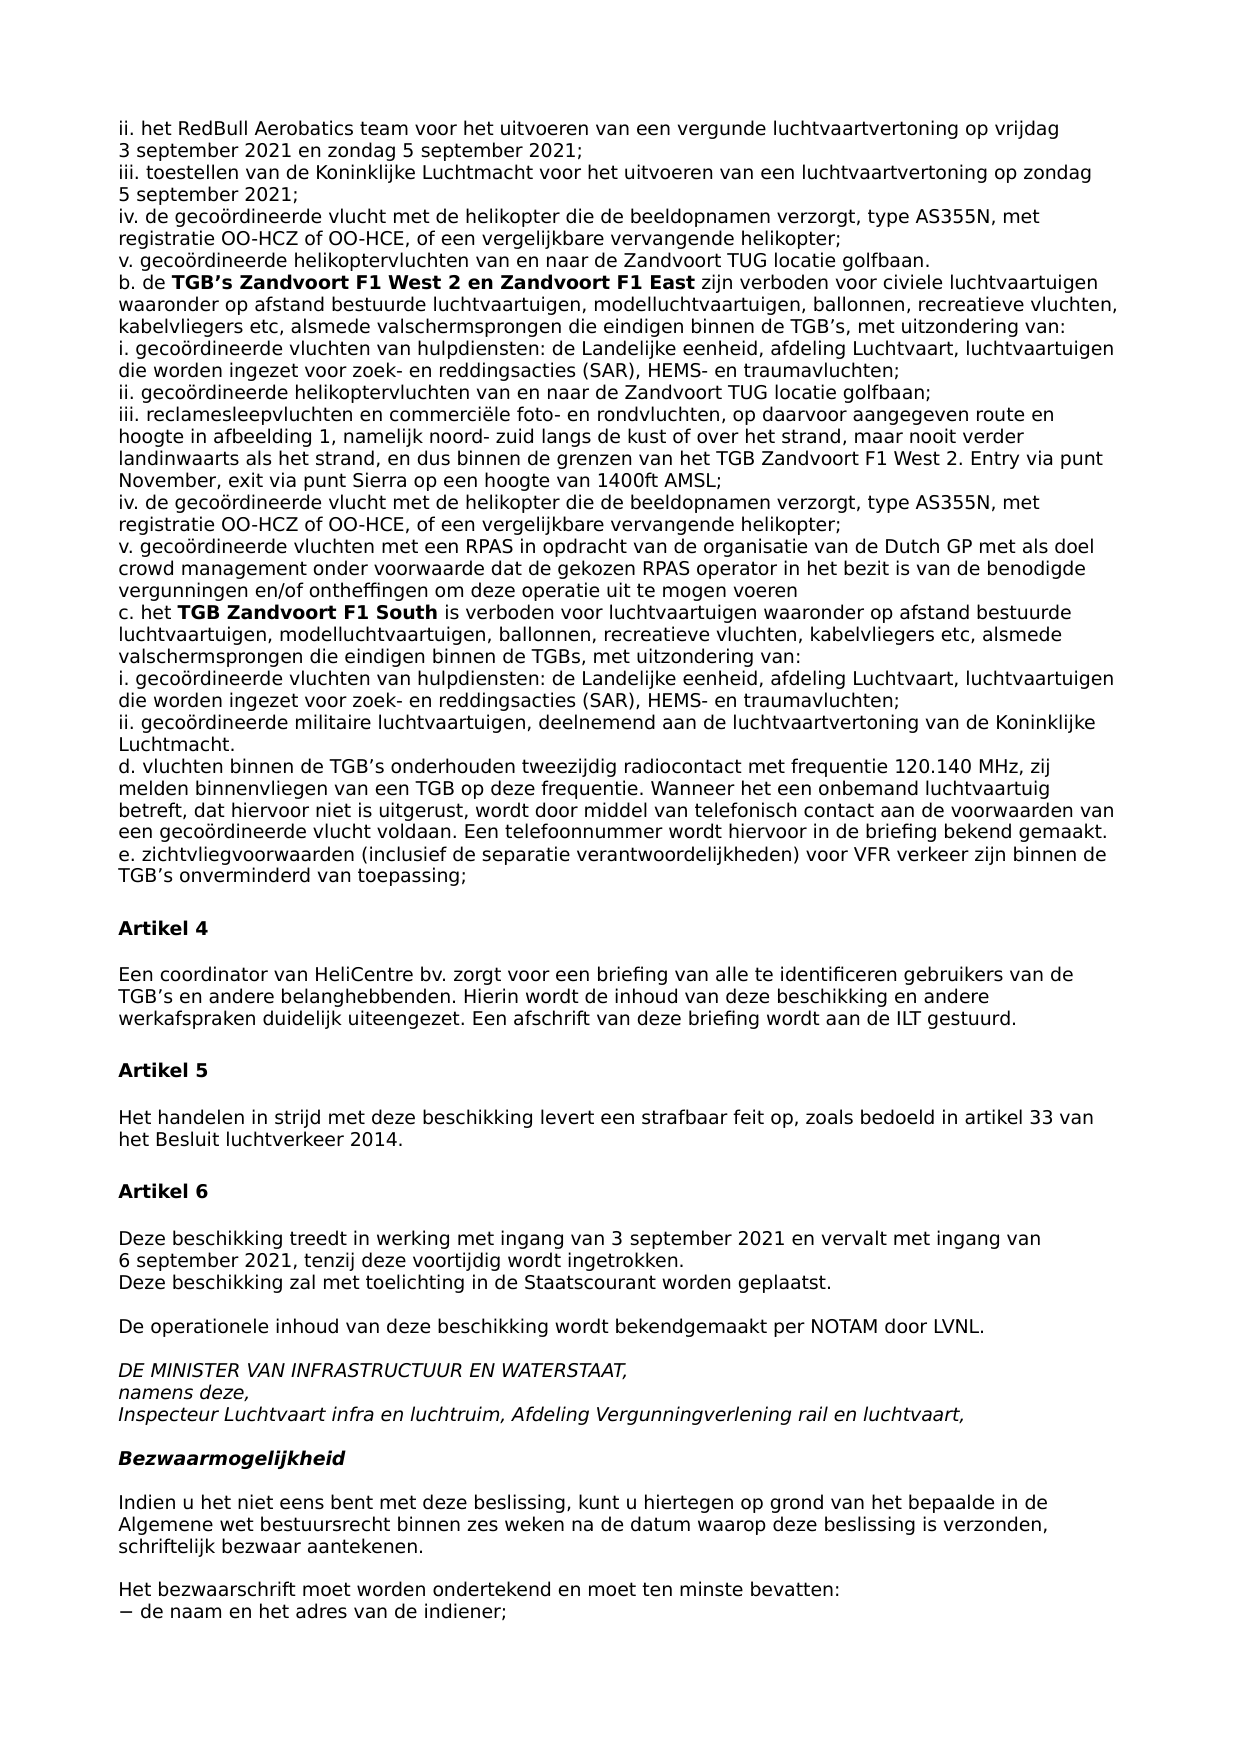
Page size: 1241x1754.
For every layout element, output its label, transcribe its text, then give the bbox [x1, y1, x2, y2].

text e. zichtvliegvoorwaarden (inclusief de separatie verantwoordelijkheden) voor VFR verkeer zijn binnen de TGB’s onverminderd van toepassing; [118, 843, 1122, 887]
text iii. reclamesleepvluchten en commerciële foto- en rondvluchten, op daarvoor aangegeven route en hoogte in afbeelding 1, namelijk noord- zuid langs de kust of over het strand, maar nooit verder landinwaarts als het strand, en dus binnen de grenzen van het TGB Zandvoort F1 West 2. Entry via punt November, exit via punt Sierra op een hoogte van 1400ft AMSL; [118, 404, 1122, 492]
text iv. de gecoördineerde vlucht met de helikopter die de beeldopnamen verzorgt, type AS355N, met registratie OO-HCZ of OO-HCE, of een vergelijkbare vervangende helikopter; [118, 206, 1122, 250]
text i. gecoördineerde vluchten van hulpdiensten: de Landelijke eenheid, afdeling Luchtvaart, luchtvaartuigen die worden ingezet voor zoek- en reddingsacties (SAR), HEMS- en traumavluchten; [118, 338, 1122, 382]
text ii. het RedBull Aerobatics team voor het uitvoeren van een vergunde luchtvaartvertoning op vrijdag 3 september 2021 en zondag 5 september 2021; [118, 118, 1122, 162]
text Het handelen in strijd met deze beschikking levert een strafbaar feit op, zoals bedoeld in artikel 33 van het Besluit luchtverkeer 2014. [118, 1107, 1122, 1151]
text v. gecoördineerde helikoptervluchten van en naar de Zandvoort TUG locatie golfbaan. [118, 250, 1122, 272]
text v. gecoördineerde vluchten met een RPAS in opdracht van de organisatie van de Dutch GP met als doel crowd management onder voorwaarde dat de gekozen RPAS operator in het bezit is van de benodigde vergunningen en/of ontheffingen om deze operatie uit te mogen voeren [118, 536, 1122, 602]
subtitle Artikel 5 [118, 1060, 1122, 1082]
text i. gecoördineerde vluchten van hulpdiensten: de Landelijke eenheid, afdeling Luchtvaart, luchtvaartuigen die worden ingezet voor zoek- en reddingsacties (SAR), HEMS- en traumavluchten; [118, 668, 1122, 712]
text b. de TGB’s Zandvoort F1 West 2 en Zandvoort F1 East zijn verboden voor civiele luchtvaartuigen waaronder op afstand bestuurde luchtvaartuigen, modelluchtvaartuigen, ballonnen, recreatieve vluchten, kabelvliegers etc, alsmede valschermsprongen die eindigen binnen de TGB’s, met uitzondering van: [118, 272, 1122, 338]
text Bezwaarmogelijkheid [118, 1448, 1122, 1470]
text ii. gecoördineerde helikoptervluchten van en naar de Zandvoort TUG locatie golfbaan; [118, 382, 1122, 404]
text Het bezwaarschrift moet worden ondertekend en moet ten minste bevatten: [118, 1579, 1122, 1601]
text Deze beschikking zal met toelichting in de Staatscourant worden geplaatst. [118, 1272, 1122, 1294]
text Een coordinator van HeliCentre bv. zorgt voor een briefing van alle te identificeren gebruikers van de TGB’s en andere belanghebbenden. Hierin wordt de inhoud van deze beschikking en andere werkafspraken duidelijk uiteengezet. Een afschrift van deze briefing wordt aan de ILT gestuurd. [118, 964, 1122, 1030]
subtitle Artikel 4 [118, 917, 1122, 939]
text Deze beschikking treedt in werking met ingang van 3 september 2021 en vervalt met ingang van 6 september 2021, tenzij deze voortijdig wordt ingetrokken. [118, 1228, 1122, 1272]
text iii. toestellen van de Koninklijke Luchtmacht voor het uitvoeren van een luchtvaartvertoning op zondag 5 september 2021; [118, 162, 1122, 206]
text DE MINISTER VAN INFRASTRUCTUUR EN WATERSTAAT, namens deze, Inspecteur Luchtvaart infra en luchtruim, Afdeling Vergunningverlening rail en luchtvaart, [118, 1360, 1122, 1426]
text c. het TGB Zandvoort F1 South is verboden voor luchtvaartuigen waaronder op afstand bestuurde luchtvaartuigen, modelluchtvaartuigen, ballonnen, recreatieve vluchten, kabelvliegers etc, alsmede valschermsprongen die eindigen binnen de TGBs, met uitzondering van: [118, 602, 1122, 668]
text De operationele inhoud van deze beschikking wordt bekendgemaakt per NOTAM door LVNL. [118, 1316, 1122, 1338]
text d. vluchten binnen de TGB’s onderhouden tweezijdig radiocontact met frequentie 120.140 MHz, zij melden binnenvliegen van een TGB op deze frequentie. Wanneer het een onbemand luchtvaartuig betreft, dat hiervoor niet is uitgerust, wordt door middel van telefonisch contact aan de voorwaarden van een gecoördineerde vlucht voldaan. Een telefoonnummer wordt hiervoor in de briefing bekend gemaakt. [118, 756, 1122, 843]
text − de naam en het adres van de indiener; [118, 1601, 1122, 1623]
text ii. gecoördineerde militaire luchtvaartuigen, deelnemend aan de luchtvaartvertoning van de Koninklijke Luchtmacht. [118, 712, 1122, 756]
text iv. de gecoördineerde vlucht met de helikopter die de beeldopnamen verzorgt, type AS355N, met registratie OO-HCZ of OO-HCE, of een vergelijkbare vervangende helikopter; [118, 492, 1122, 536]
subtitle Artikel 6 [118, 1181, 1122, 1203]
text Indien u het niet eens bent met deze beslissing, kunt u hiertegen op grond van het bepaalde in de Algemene wet bestuursrecht binnen zes weken na de datum waarop deze beslissing is verzonden, schriftelijk bezwaar aantekenen. [118, 1492, 1122, 1557]
